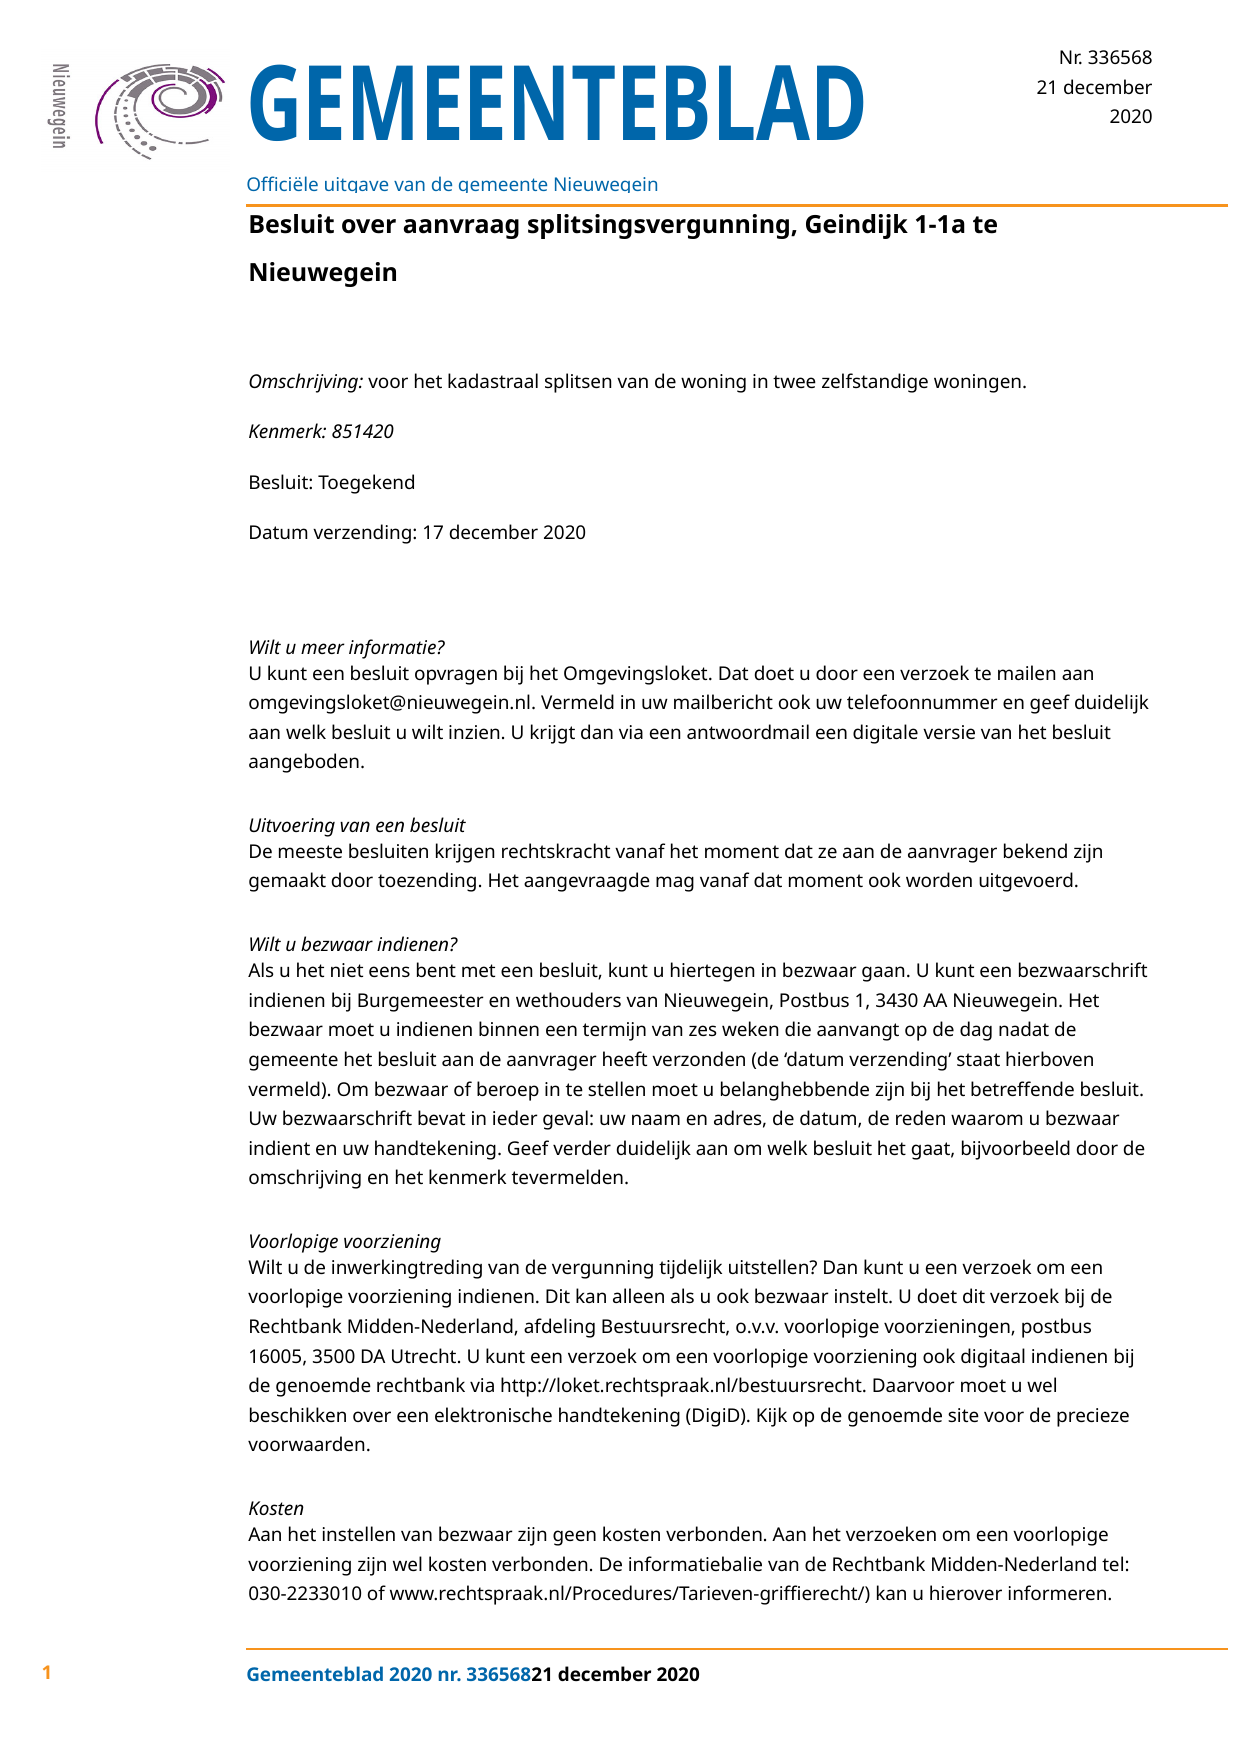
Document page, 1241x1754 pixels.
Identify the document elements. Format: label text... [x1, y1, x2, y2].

text Datum verzending: 17 december 2020 [248, 519, 1152, 545]
text Voorlopige voorziening [248, 1228, 1152, 1254]
text Wilt u meer informatie? [248, 634, 1152, 660]
text Kosten [248, 1496, 1152, 1521]
text Omschrijving: voor het kadastraal splitsen van de woning in twee zelfstandige woningen. [248, 368, 1152, 394]
text Als u het niet eens bent met een besluit, kunt u hiertegen in bezwaar gaan. U kunt een bezwaarschrift indienen bij Burgemeester en wethouders van Nieuwegein, Postbus 1, 3430 AA Nieuwegein. Het bezwaar moet u indienen binnen een termijn van zes weken die aanvangt op de dag nadat de gemeente het besluit aan de aanvrager heeft verzonden (de ‘datum verzending’ staat hierboven vermeld). Om bezwaar of beroep in te stellen moet u belanghebbende zijn bij het betreffende besluit. Uw bezwaarschrift bevat in ieder geval: uw naam en adres, de datum, de reden waarom u bezwaar indient en uw handtekening. Geef verder duidelijk aan om welk besluit het gaat, bijvoorbeeld door de omschrijving en het kenmerk tevermelden. [248, 957, 1152, 1190]
text Kenmerk: 851420 [248, 419, 1152, 444]
text Uitvoering van een besluit [248, 812, 1152, 838]
picture [41, 47, 231, 172]
text Besluit: Toegekend [248, 469, 1152, 495]
text Aan het instellen van bezwaar zijn geen kosten verbonden. Aan het verzoeken om een voorlopige voorziening zijn wel kosten verbonden. De informatiebalie van de Rechtbank Midden-Nederland tel: 030-2233010 of www.rechtspraak.nl/Procedures/Tarieven-griffierecht/) kan u hierover informeren. [248, 1521, 1152, 1606]
text Wilt u de inwerkingtreding van de vergunning tijdelijk uitstellen? Dan kunt u een verzoek om een voorlopige voorziening indienen. Dit kan alleen als u ook bezwaar instelt. U doet dit verzoek bij de Rechtbank Midden-Nederland, afdeling Bestuursrecht, o.v.v. voorlopige voorzieningen, postbus 16005, 3500 DA Utrecht. U kunt een verzoek om een voorlopige voorziening ook digitaal indienen bij de genoemde rechtbank via http://loket.rechtspraak.nl/bestuursrecht. Daarvoor moet u wel beschikken over een elektronische handtekening (DigiD). Kijk op de genoemde site voor de precieze voorwaarden. [248, 1254, 1152, 1457]
text Wilt u bezwaar indienen? [248, 932, 1152, 957]
text De meeste besluiten krijgen rechtskracht vanaf het moment dat ze aan de aanvrager bekend zijn gemaakt door toezending. Het aangevraagde mag vanaf dat moment ook worden uitgevoerd. [248, 838, 1152, 893]
text Besluit over aanvraag splitsingsvergunning, Geindijk 1-1a te Nieuwegein [248, 207, 1152, 288]
text U kunt een besluit opvragen bij het Omgevingsloket. Dat doet u door een verzoek te mailen aan omgevingsloket@nieuwegein.nl. Vermeld in uw mailbericht ook uw telefoonnummer en geef duidelijk aan welk besluit u wilt inzien. U krijgt dan via een antwoordmail een digitale versie van het besluit aangeboden. [248, 660, 1152, 774]
